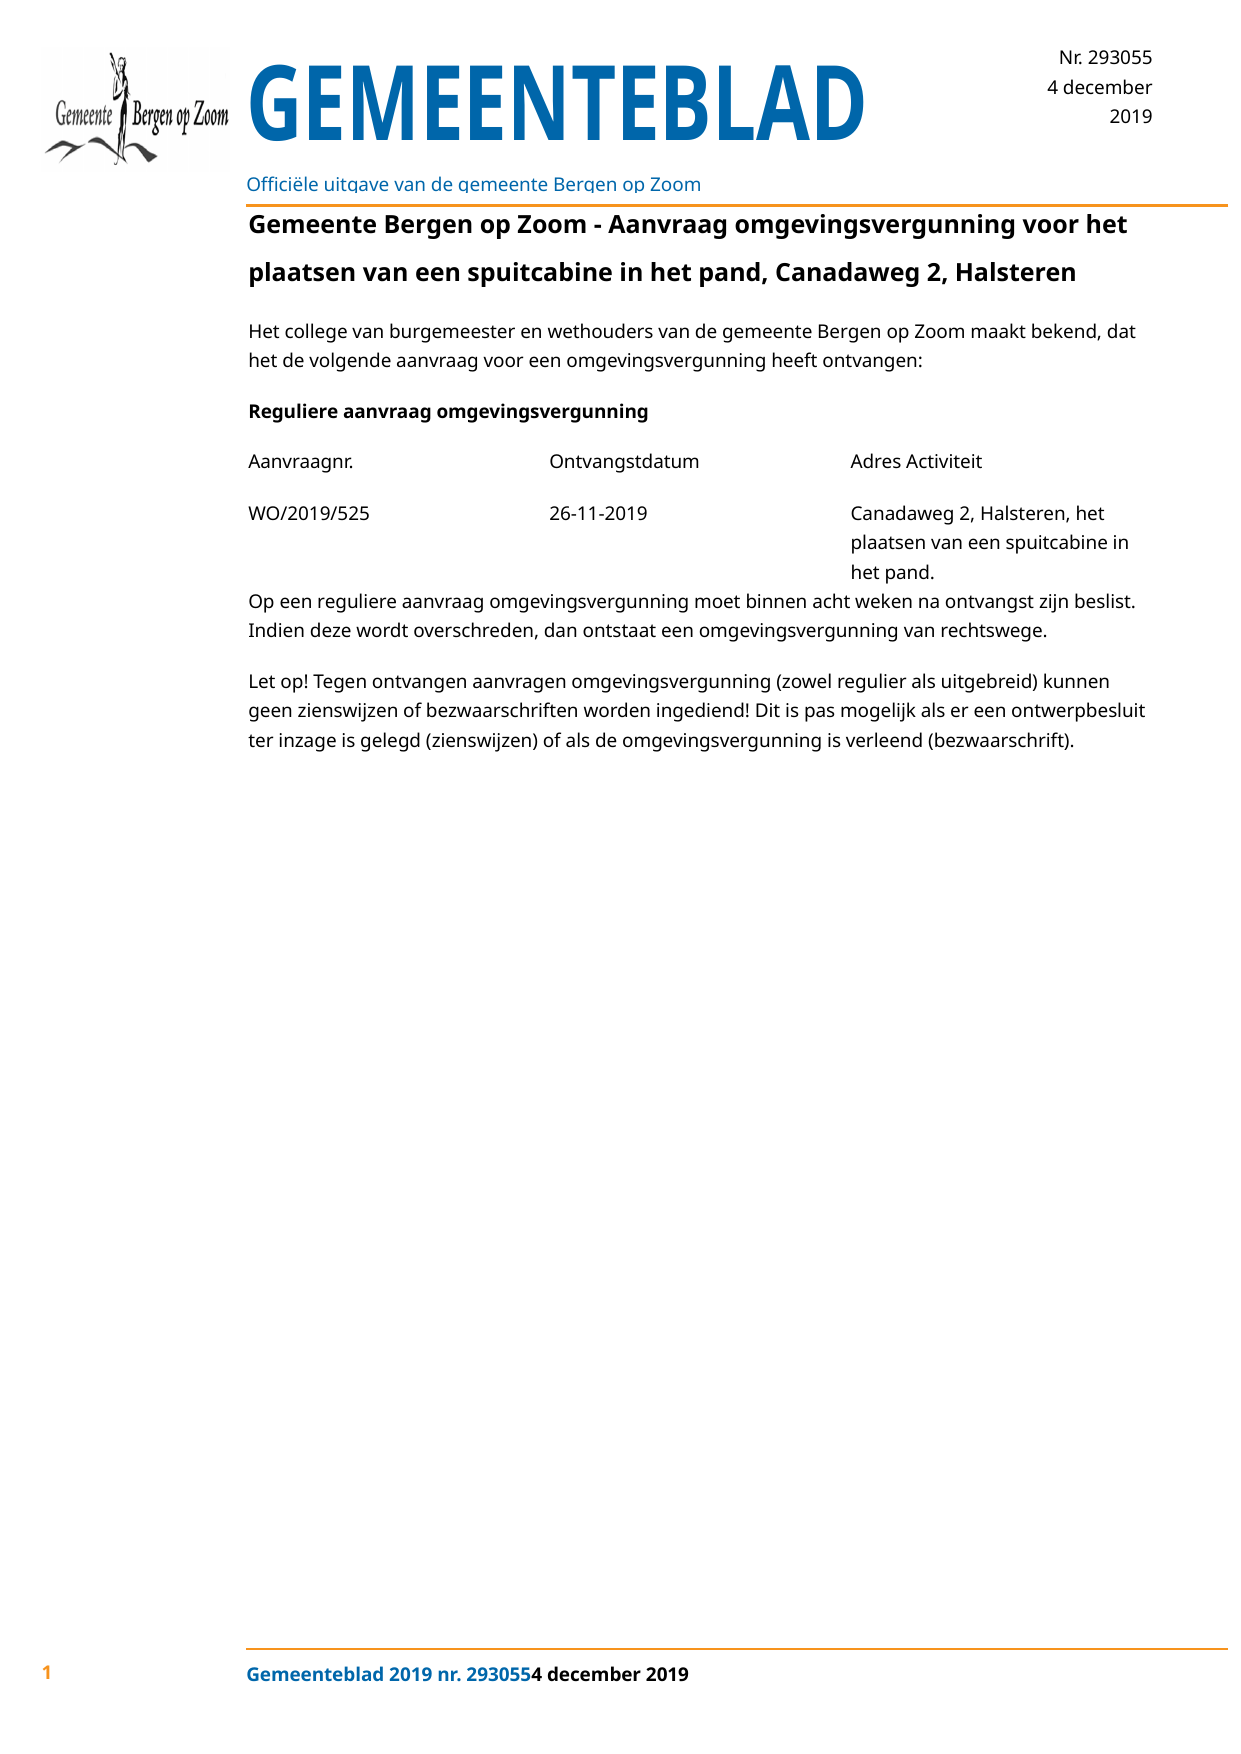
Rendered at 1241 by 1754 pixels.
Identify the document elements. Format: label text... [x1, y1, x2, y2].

table_cell Canadaweg 2, Halsteren, het plaatsen van een spuitcabine in het pand. [850, 500, 1152, 585]
table_header Aanvraagnr. [248, 449, 549, 474]
text Let op! Tegen ontvangen aanvragen omgevingsvergunning (zowel regulier als uitgebreid) kunnen geen zienswijzen of bezwaarschriften worden ingediend! Dit is pas mogelijk als er een ontwerpbesluit ter inzage is gelegd (zienswijzen) of als de omgevingsvergunning is verleend (bezwaarschrift). [248, 668, 1152, 753]
text Reguliere aanvraag omgevingsvergunning [248, 398, 1152, 424]
table_header Adres Activiteit [850, 449, 1152, 474]
table_cell [549, 474, 850, 500]
table_cell 26-11-2019 [549, 500, 850, 585]
picture [41, 47, 231, 172]
table_cell [850, 474, 1152, 500]
table_cell WO/2019/525 [248, 500, 549, 585]
table_cell [248, 474, 549, 500]
text Op een reguliere aanvraag omgevingsvergunning moet binnen acht weken na ontvangst zijn beslist. Indien deze wordt overschreden, dan ontstaat een omgevingsvergunning van rechtswege. [248, 588, 1152, 643]
text Het college van burgemeester en wethouders van de gemeente Bergen op Zoom maakt bekend, dat het de volgende aanvraag voor een omgevingsvergunning heeft ontvangen: [248, 318, 1152, 373]
table_header Ontvangstdatum [549, 449, 850, 474]
text Gemeente Bergen op Zoom - Aanvraag omgevingsvergunning voor het plaatsen van een spuitcabine in het pand, Canadaweg 2, Halsteren [248, 207, 1152, 288]
